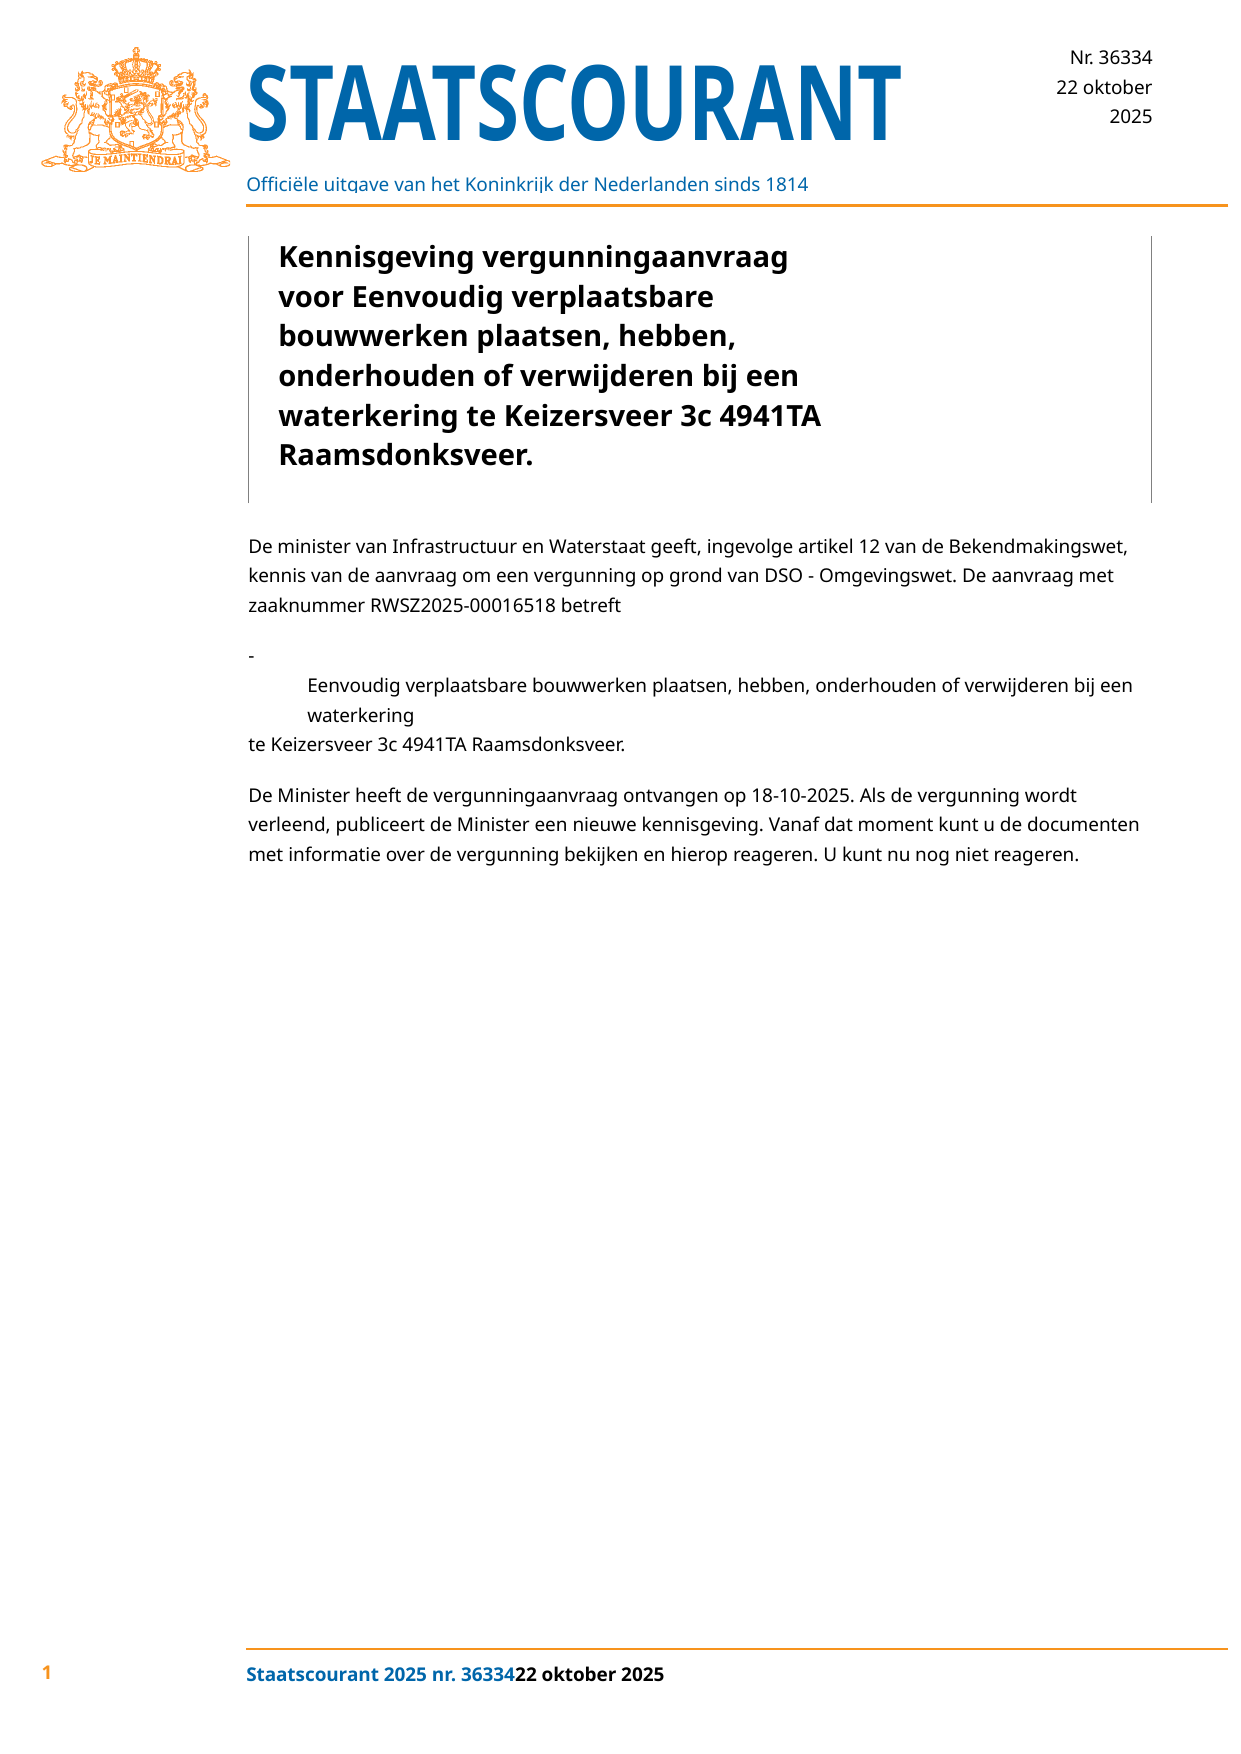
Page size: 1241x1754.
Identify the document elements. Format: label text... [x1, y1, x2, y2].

picture [912, 236, 1090, 414]
list Eenvoudig verplaatsbare bouwwerken plaatsen, hebben, onderhouden of verwijderen bij een waterkering [248, 672, 1152, 727]
picture [41, 47, 231, 172]
table_header [1090, 236, 1151, 413]
text De Minister heeft de vergunningaanvraag ontvangen op 18-10-2025. Als de vergunning wordt verleend, publiceert de Minister een nieuwe kennisgeving. Vanaf dat moment kunt u de documenten met informatie over de vergunning bekijken en hierop reageren. U kunt nu nog niet reageren. [248, 782, 1152, 867]
table_header [850, 236, 912, 413]
text te Keizersveer 3c 4941TA Raamsdonksveer. [248, 731, 1152, 757]
table_header [850, 414, 1151, 503]
text De minister van Infrastructuur en Waterstaat geeft, ingevolge artikel 12 van de Bekendmakingswet, kennis van de aanvraag om een vergunning op grond van DSO - Omgevingswet. De aanvraag met zaaknummer RWSZ2025-00016518 betreft [248, 533, 1152, 618]
table_header Kennisgeving vergunningaanvraag voor Eenvoudig verplaatsbare bouwwerken plaatsen, hebben, onderhouden of verwijderen bij een waterkering te Keizersveer 3c 4941TA Raamsdonksveer. [249, 236, 850, 503]
